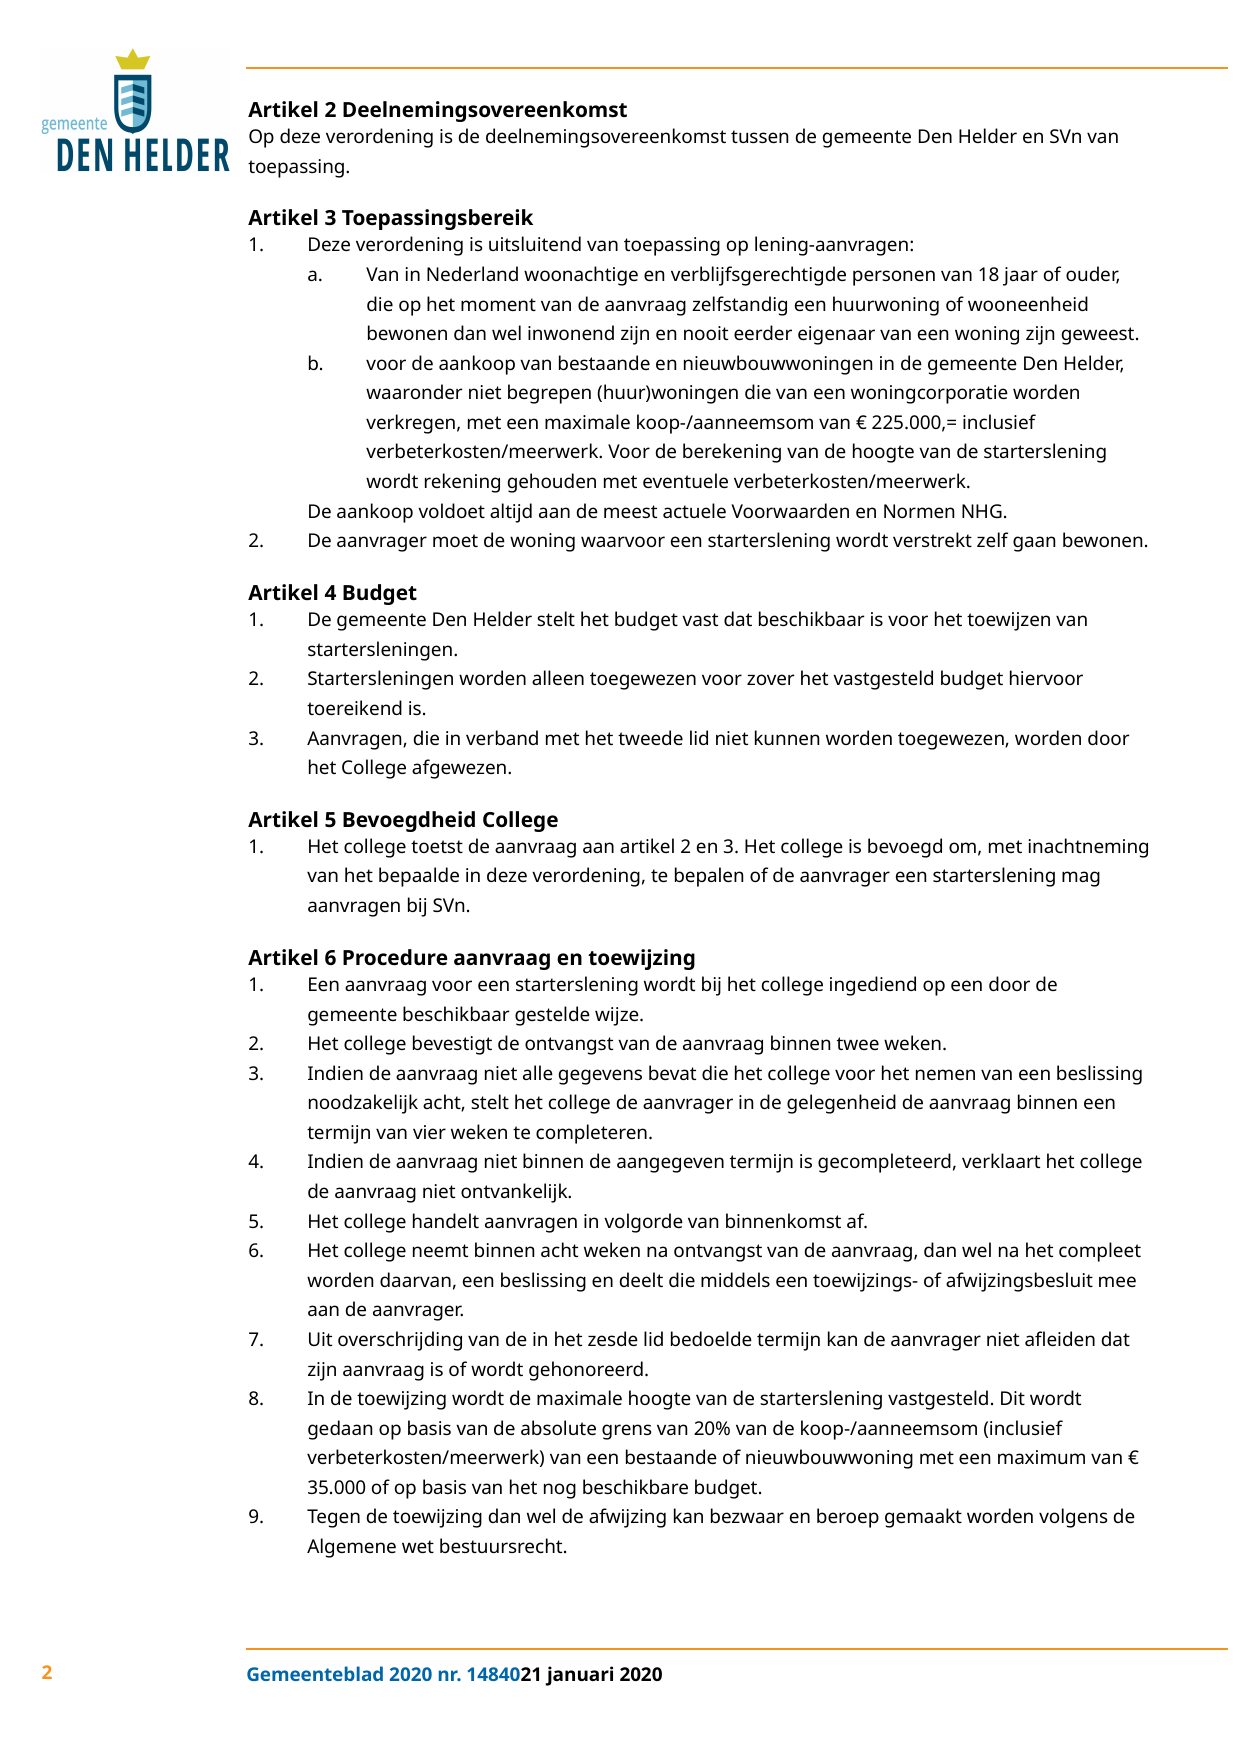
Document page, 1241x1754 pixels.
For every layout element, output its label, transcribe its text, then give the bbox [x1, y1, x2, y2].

list Het college bevestigt de ontvangst van de aanvraag binnen twee weken. [248, 1030, 1152, 1056]
list De aanvrager moet de woning waarvoor een starterslening wordt verstrekt zelf gaan bewonen. [248, 527, 1152, 553]
list De gemeente Den Helder stelt het budget vast dat beschikbaar is voor het toewijzen van startersleningen. [248, 606, 1152, 662]
list De aankoop voldoet altijd aan de meest actuele Voorwaarden en Normen NHG. [248, 498, 1152, 524]
picture [63, 144, 68, 165]
text Artikel 5 Bevoegdheid College [248, 805, 1152, 833]
list Startersleningen worden alleen toegewezen voor zover het vastgesteld budget hiervoor toereikend is. [248, 666, 1152, 721]
list Uit overschrijding van de in het zesde lid bedoelde termijn kan de aanvrager niet afleiden dat zijn aanvraag is of wordt gehonoreerd. [248, 1326, 1152, 1381]
list Het college handelt aanvragen in volgorde van binnenkomst af. [248, 1208, 1152, 1233]
list Het college toetst de aanvraag aan artikel 2 en 3. Het college is bevoegd om, met inachtneming van het bepaalde in deze verordening, te bepalen of de aanvrager een starterslening mag aanvragen bij SVn. [248, 833, 1152, 918]
text Op deze verordening is de deelnemingsovereenkomst tussen de gemeente Den Helder en SVn van toepassing. [248, 123, 1152, 178]
text Artikel 3 Toepassingsbereik [248, 203, 1152, 232]
list Indien de aanvraag niet binnen de aangegeven termijn is gecompleteerd, verklaart het college de aanvraag niet ontvankelijk. [248, 1149, 1152, 1204]
list Indien de aanvraag niet alle gegevens bevat die het college voor het nemen van een beslissing noodzakelijk acht, stelt het college de aanvrager in de gelegenheid de aanvraag binnen een termijn van vier weken te completeren. [248, 1060, 1152, 1145]
list Van in Nederland woonachtige en verblijfsgerechtigde personen van 18 jaar of ouder, die op het moment van de aanvraag zelfstandig een huurwoning of wooneenheid bewonen dan wel inwonend zijn en nooit eerder eigenaar van een woning zijn geweest. [307, 261, 1152, 346]
text Artikel 2 Deelnemingsovereenkomst [248, 95, 1152, 123]
picture [100, 154, 106, 172]
picture [130, 157, 135, 172]
text Artikel 4 Budget [248, 578, 1152, 606]
picture [220, 160, 224, 172]
picture [41, 47, 231, 172]
list In de toewijzing wordt de maximale hoogte van de starterslening vastgesteld. Dit wordt gedaan op basis van de absolute grens van 20% van de koop-/aanneemsom (inclusief verbeterkosten/meerwerk) van een bestaande of nieuwbouwwoning met een maximum van € 35.000 of op basis van het nog beschikbare budget. [248, 1385, 1152, 1500]
list Deze verordening is uitsluitend van toepassing op lening-aanvragen: [248, 232, 1152, 257]
picture [182, 144, 187, 165]
list voor de aankoop van bestaande en nieuwbouwwoningen in de gemeente Den Helder, waaronder niet begrepen (huur)woningen die van een woningcorporatie worden verkregen, met een maximale koop-/aanneemsom van € 225.000,= inclusief verbeterkosten/meerwerk. Voor de berekening van de hoogte van de starterslening wordt rekening gehouden met eventuele verbeterkosten/meerwerk. [307, 350, 1152, 494]
list Aanvragen, die in verband met het tweede lid niet kunnen worden toegewezen, worden door het College afgewezen. [248, 725, 1152, 780]
list Tegen de toewijzing dan wel de afwijzing kan bezwaar en beroep gemaakt worden volgens de Algemene wet bestuursrecht. [248, 1504, 1152, 1559]
list Een aanvraag voor een starterslening wordt bij het college ingediend op een door de gemeente beschikbaar gestelde wijze. [248, 971, 1152, 1026]
list Het college neemt binnen acht weken na ontvangst van de aanvraag, dan wel na het compleet worden daarvan, een beslissing en deelt die middels een toewijzings- of afwijzingsbesluit mee aan de aanvrager. [248, 1237, 1152, 1322]
text Artikel 6 Procedure aanvraag en toewijzing [248, 943, 1152, 971]
